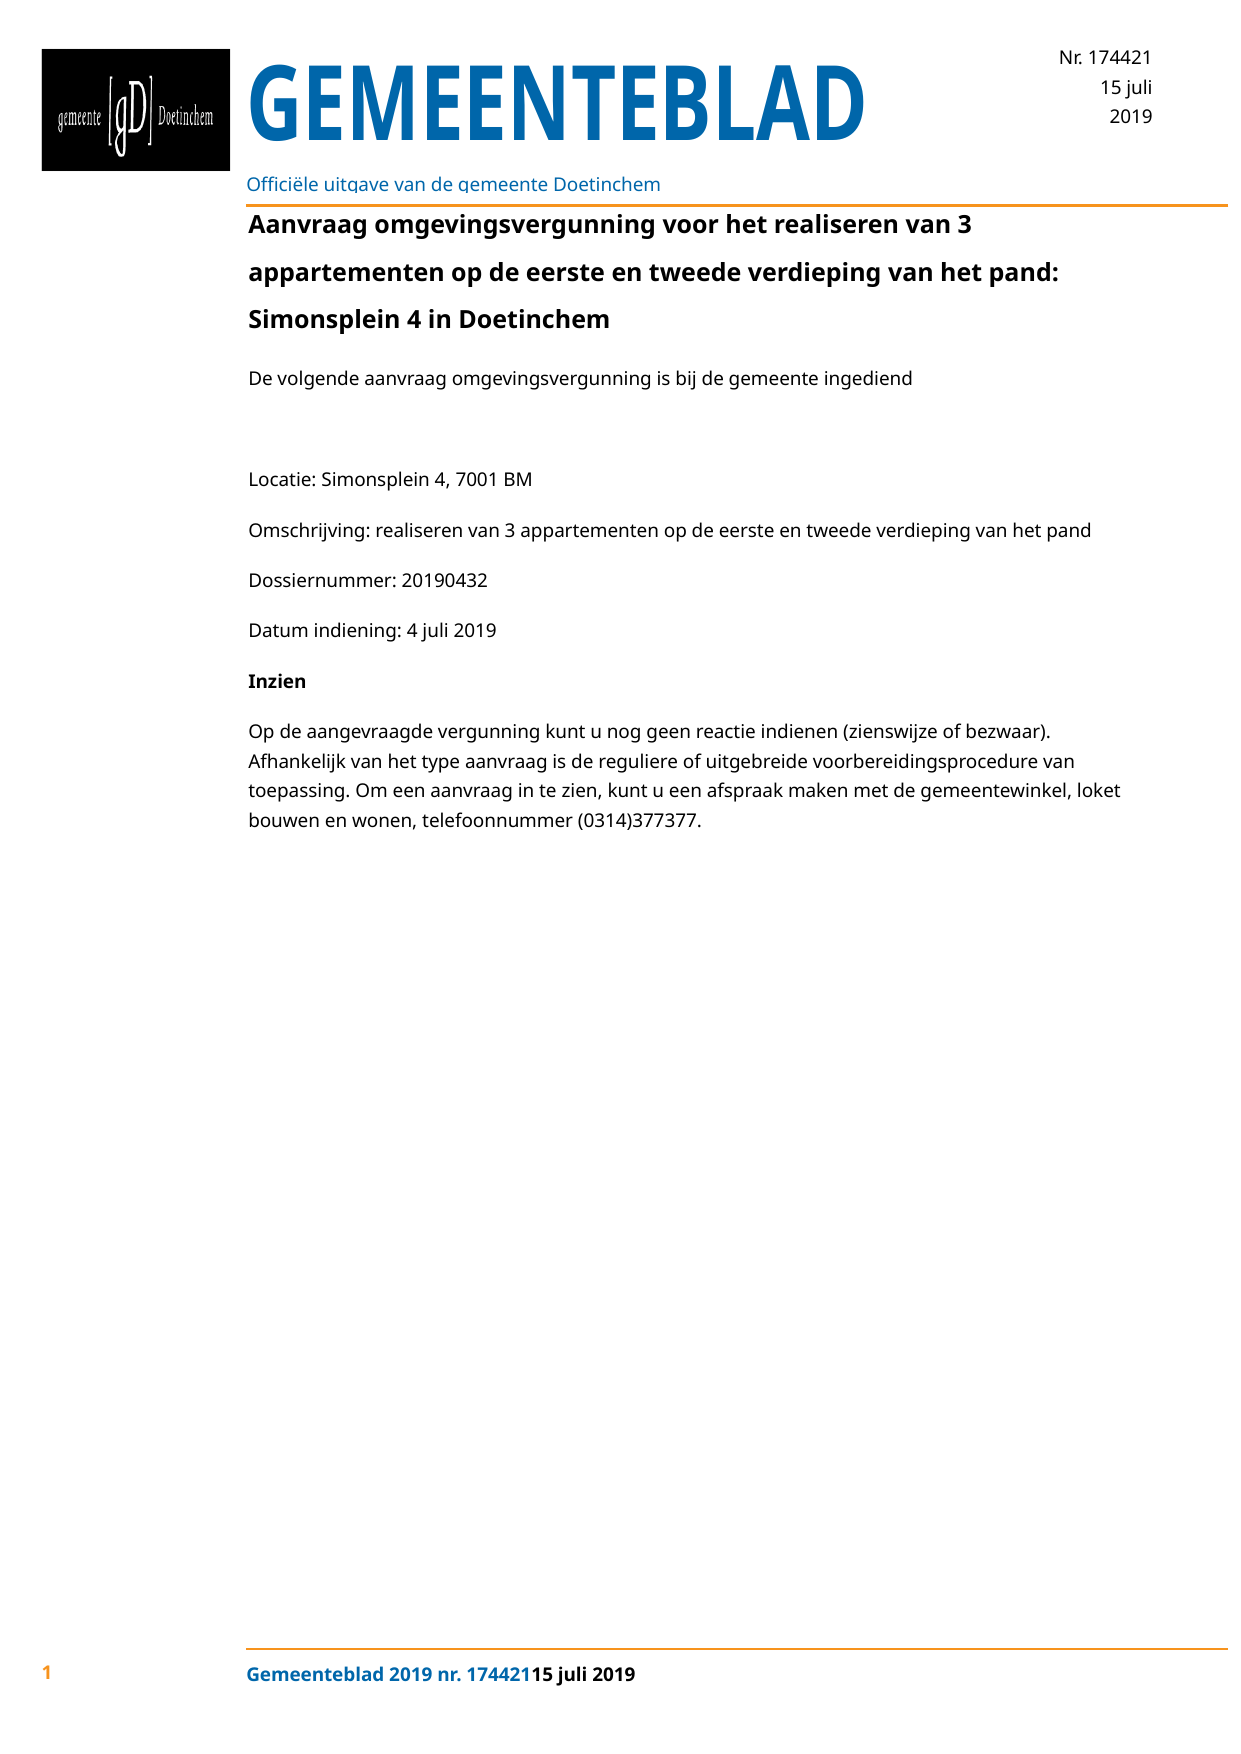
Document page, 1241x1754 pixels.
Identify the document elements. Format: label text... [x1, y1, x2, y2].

text Datum indiening: 4 juli 2019 [248, 618, 1152, 643]
text Inzien [248, 668, 1152, 694]
text Aanvraag omgevingsvergunning voor het realiseren van 3 appartementen op de eerste en tweede verdieping van het pand: Simonsplein 4 in Doetinchem [248, 207, 1152, 336]
text Omschrijving: realiseren van 3 appartementen op de eerste en tweede verdieping van het pand [248, 517, 1152, 542]
text De volgende aanvraag omgevingsvergunning is bij de gemeente ingediend [248, 366, 1152, 391]
picture [41, 47, 231, 172]
text Locatie: Simonsplein 4, 7001 BM [248, 466, 1152, 492]
text Op de aangevraagde vergunning kunt u nog geen reactie indienen (zienswijze of bezwaar). Afhankelijk van het type aanvraag is de reguliere of uitgebreide voorbereidingsprocedure van toepassing. Om een aanvraag in te zien, kunt u een afspraak maken met de gemeentewinkel, loket bouwen en wonen, telefoonnummer (0314)377377. [248, 718, 1152, 833]
text Dossiernummer: 20190432 [248, 567, 1152, 593]
